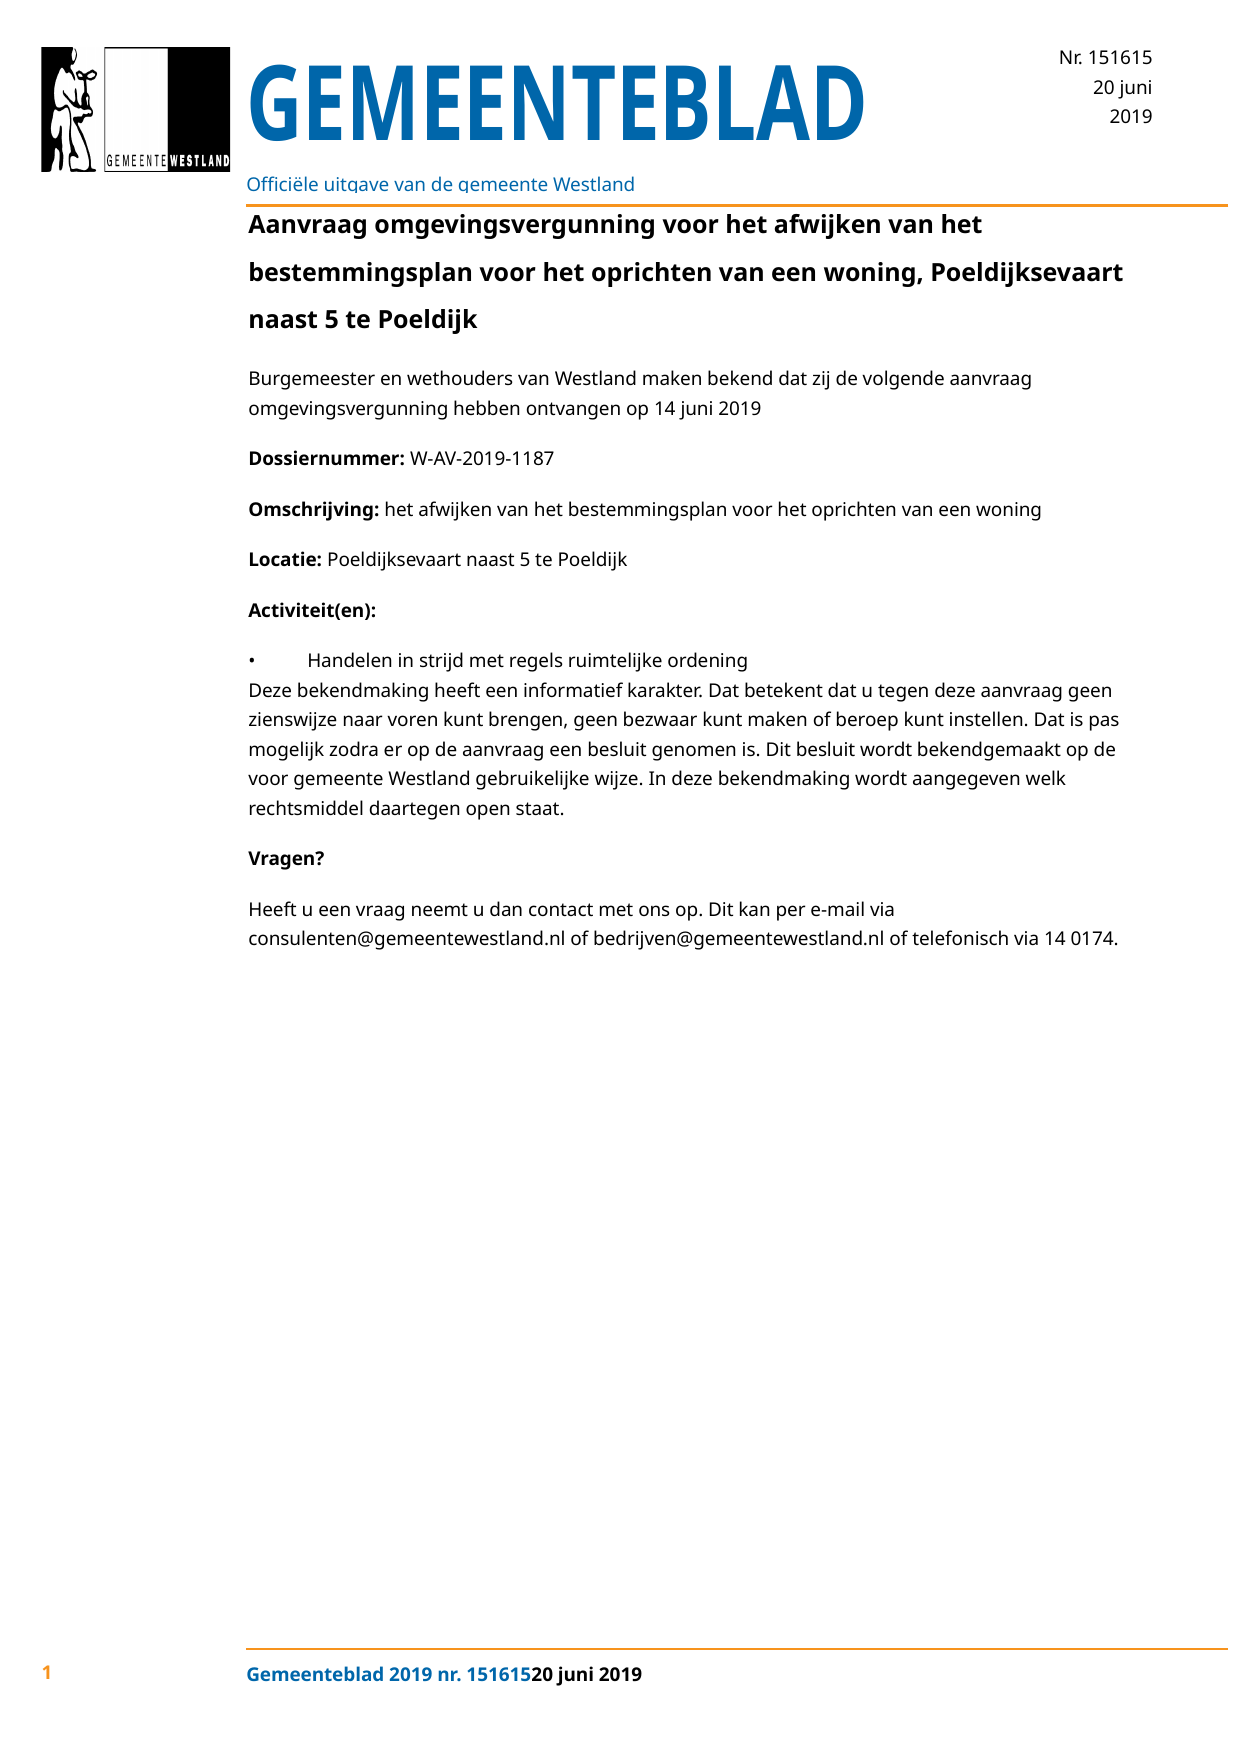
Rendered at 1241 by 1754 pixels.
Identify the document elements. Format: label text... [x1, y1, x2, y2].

text Vragen? [248, 846, 1152, 871]
text Activiteit(en): [248, 597, 1152, 622]
text Dossiernummer: W-AV-2019-1187 [248, 446, 1152, 471]
text Aanvraag omgevingsvergunning voor het afwijken van het bestemmingsplan voor het oprichten van een woning, Poeldijksevaart naast 5 te Poeldijk [248, 207, 1152, 336]
text Heeft u een vraag neemt u dan contact met ons op. Dit kan per e-mail via consulenten@gemeentewestland.nl of bedrijven@gemeentewestland.nl of telefonisch via 14 0174. [248, 896, 1152, 951]
text Omschrijving: het afwijken van het bestemmingsplan voor het oprichten van een woning [248, 496, 1152, 522]
text Burgemeester en wethouders van Westland maken bekend dat zij de volgende aanvraag omgevingsvergunning hebben ontvangen op 14 juni 2019 [248, 366, 1152, 421]
list Handelen in strijd met regels ruimtelijke ordening [248, 647, 1152, 673]
text Deze bekendmaking heeft een informatief karakter. Dat betekent dat u tegen deze aanvraag geen zienswijze naar voren kunt brengen, geen bezwaar kunt maken of beroep kunt instellen. Dat is pas mogelijk zodra er op de aanvraag een besluit genomen is. Dit besluit wordt bekendgemaakt op de voor gemeente Westland gebruikelijke wijze. In deze bekendmaking wordt aangegeven welk rechtsmiddel daartegen open staat. [248, 677, 1152, 821]
text Locatie: Poeldijksevaart naast 5 te Poeldijk [248, 546, 1152, 572]
picture [41, 47, 231, 172]
